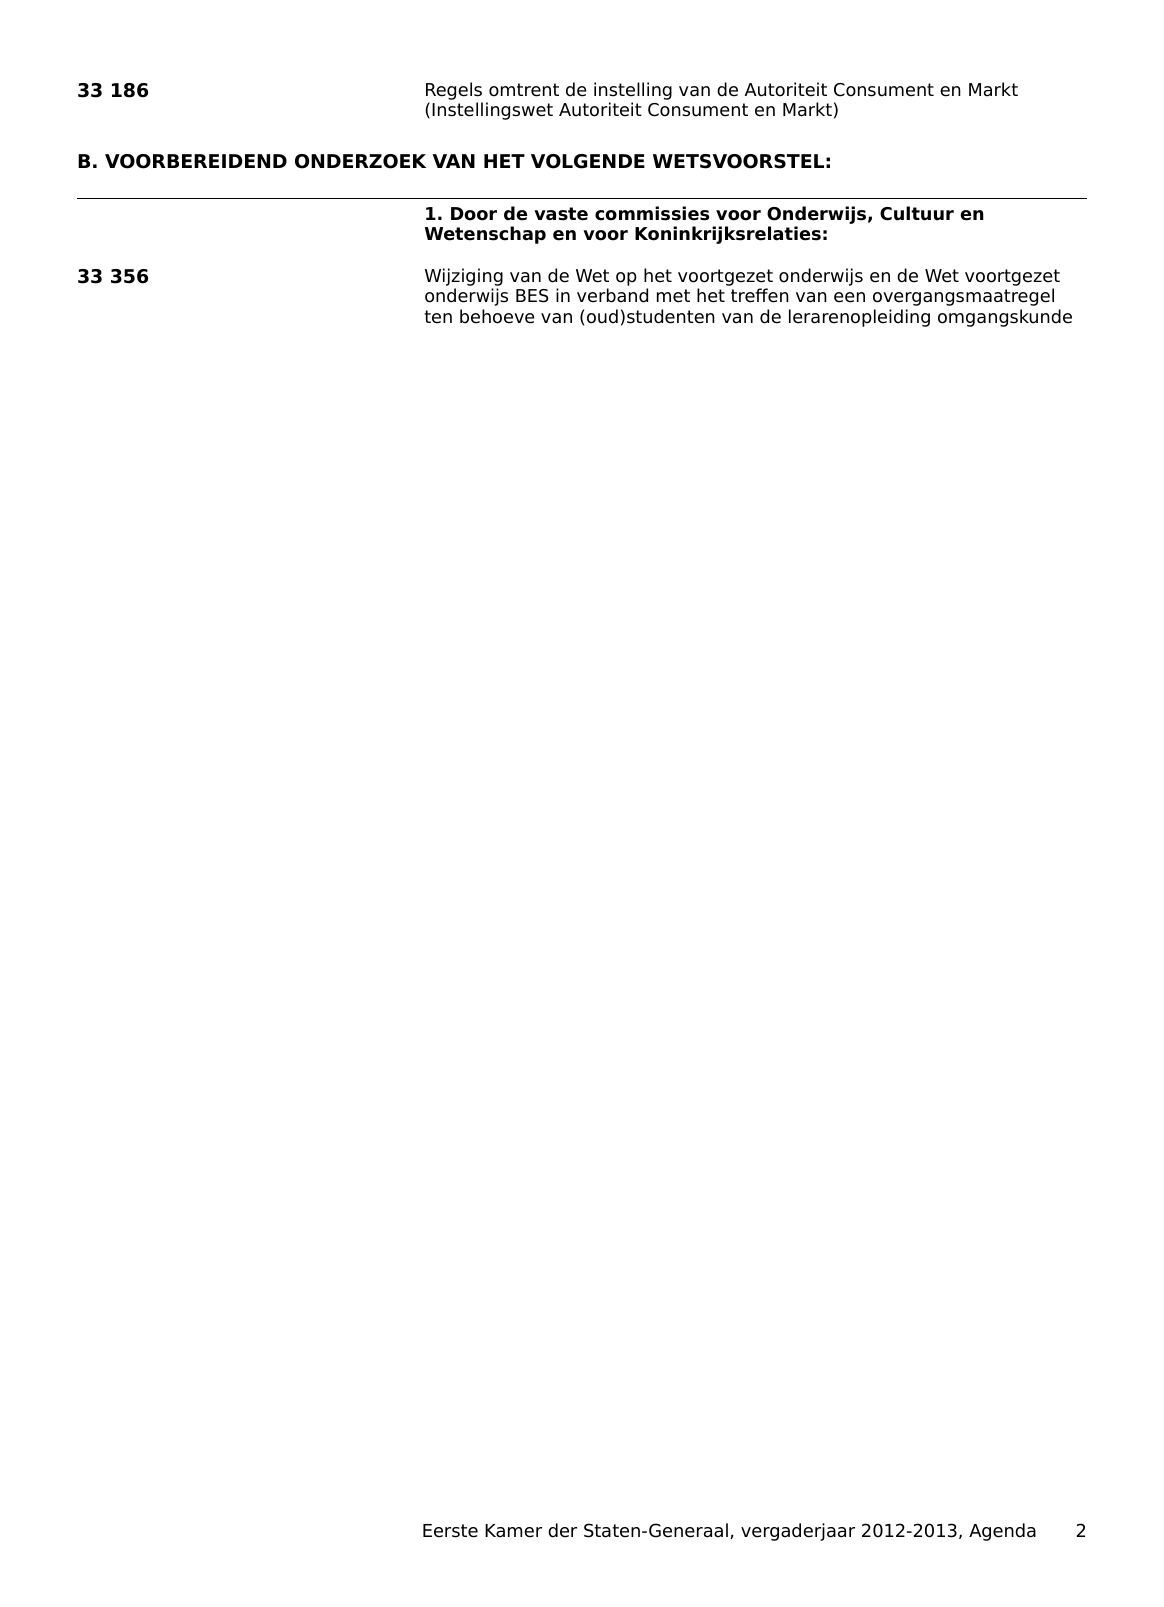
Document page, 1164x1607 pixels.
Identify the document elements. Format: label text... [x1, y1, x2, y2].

table_cell [418, 245, 1087, 266]
table_header 1. Door de vaste commissies voor Onderwijs, Cultuur en Wetenschap en voor Koninkrijksrelaties: [418, 199, 1087, 245]
table_header [401, 199, 418, 245]
table_cell [77, 245, 401, 266]
table_cell Regels omtrent de instelling van de Autoriteit Consument en Markt (Instellingswet Autoriteit Consument en Markt) [418, 80, 1087, 121]
table_cell [401, 266, 418, 327]
table_cell Wijziging van de Wet op het voortgezet onderwijs en de Wet voortgezet onderwijs BES in verband met het treffen van een overgangsmaatregel ten behoeve van (oud)studenten van de lerarenopleiding omgangskunde [418, 266, 1087, 327]
table_cell [77, 59, 401, 80]
table_cell 33 186 [77, 80, 401, 121]
table_cell [401, 245, 418, 266]
table_cell [418, 59, 1087, 80]
table_cell [401, 80, 418, 121]
subtitle B. VOORBEREIDEND ONDERZOEK VAN HET VOLGENDE WETSVOORSTEL: [77, 151, 1087, 173]
table_header [77, 199, 401, 245]
table_cell 33 356 [77, 266, 401, 327]
table_cell [401, 59, 418, 80]
